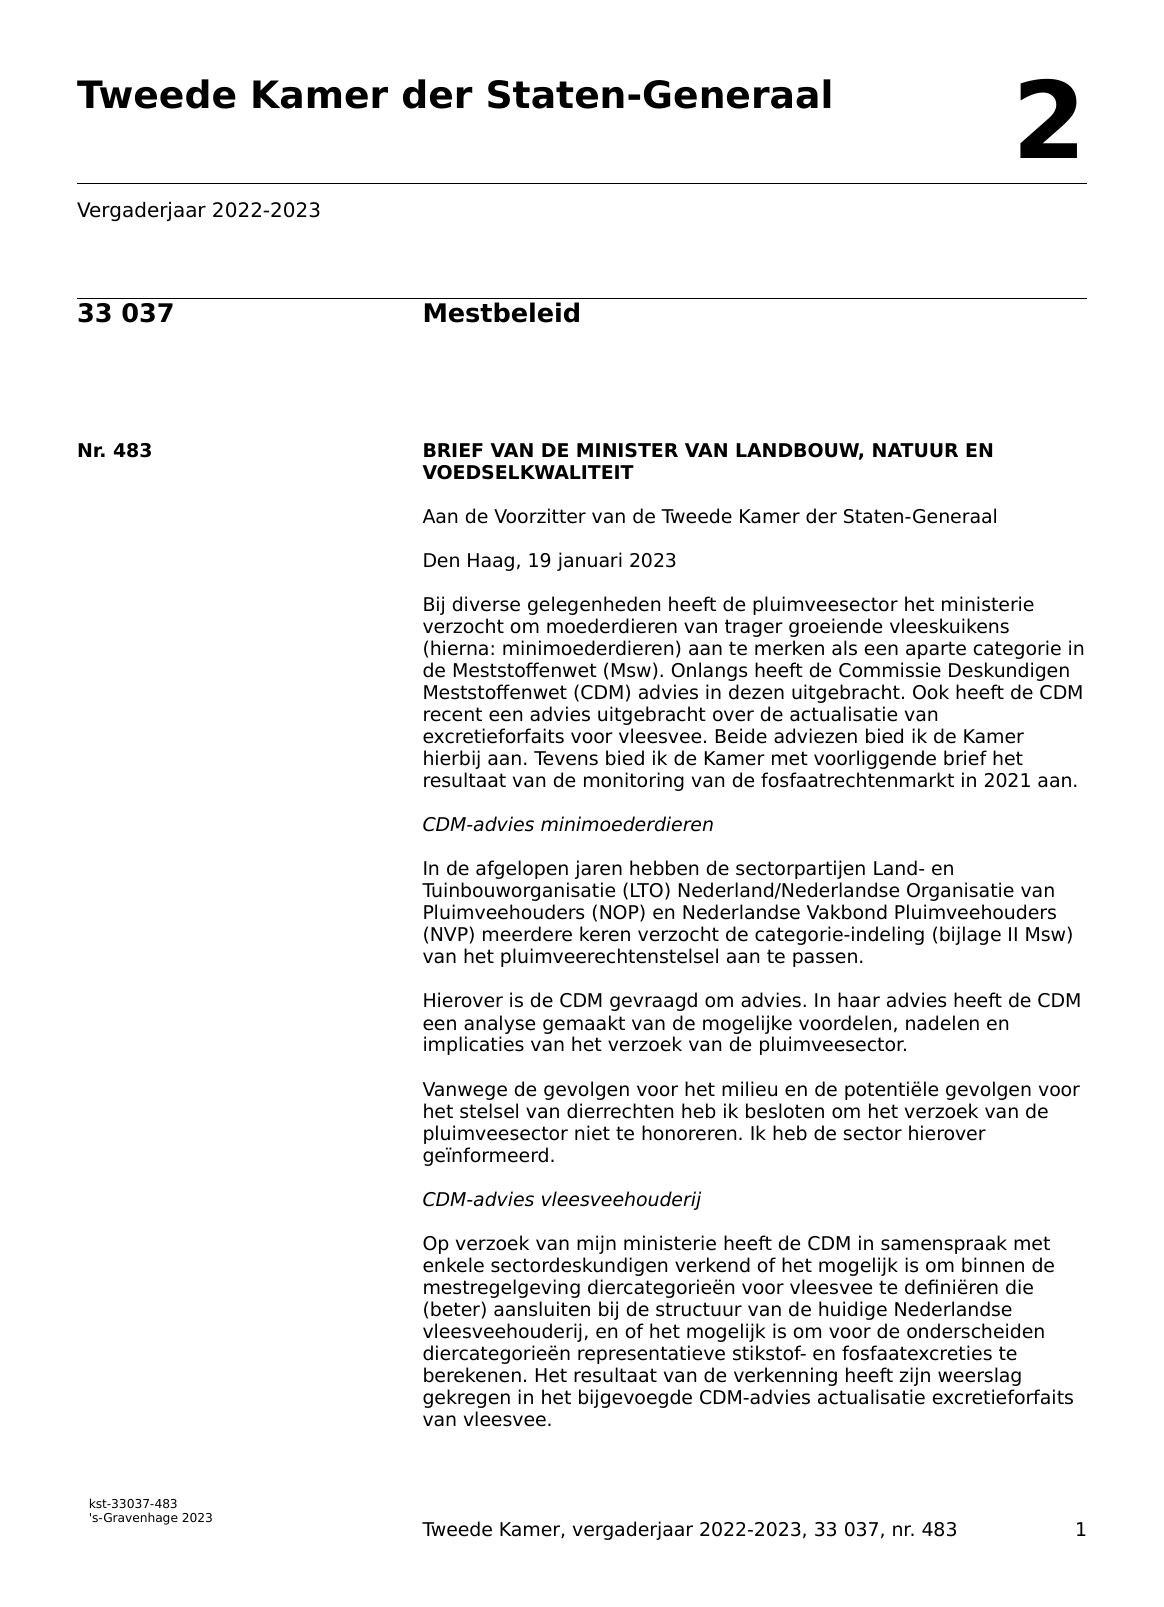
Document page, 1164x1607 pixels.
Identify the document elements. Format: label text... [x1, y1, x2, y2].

text Bij diverse gelegenheden heeft de pluimveesector het ministerie verzocht om moederdieren van trager groeiende vleeskuikens (hierna: minimoederdieren) aan te merken als een aparte categorie in de Meststoffenwet (Msw). Onlangs heeft de Commissie Deskundigen Meststoffenwet (CDM) advies in dezen uitgebracht. Ook heeft de CDM recent een advies uitgebracht over de actualisatie van excretieforfaits voor vleesvee. Beide adviezen bied ik de Kamer hierbij aan. Tevens bied ik de Kamer met voorliggende brief het resultaat van de monitoring van de fosfaatrechtenmarkt in 2021 aan. [422, 594, 1087, 792]
text Op verzoek van mijn ministerie heeft de CDM in samenspraak met enkele sectordeskundigen verkend of het mogelijk is om binnen de mestregelgeving diercategorieën voor vleesvee te definiëren die (beter) aansluiten bij de structuur van de huidige Nederlandse vleesveehouderij, en of het mogelijk is om voor de onderscheiden diercategorieën representatieve stikstof- en fosfaatexcreties te berekenen. Het resultaat van de verkenning heeft zijn weerslag gekregen in het bijgevoegde CDM-advies actualisatie excretieforfaits van vleesvee. [422, 1233, 1087, 1431]
text kst-33037-483 [88, 1497, 323, 1511]
subtitle CDM-advies vleesveehouderij [422, 1189, 1087, 1211]
subtitle Nr. 483 BRIEF VAN DE MINISTER VAN LANDBOUW, NATUUR EN VOEDSELKWALITEIT [77, 440, 1087, 484]
table_header Tweede Kamer der Staten-Generaal [77, 59, 886, 183]
subtitle 33 037 Mestbeleid [77, 299, 1087, 329]
text Den Haag, 19 januari 2023 [422, 550, 1087, 572]
text In de afgelopen jaren hebben de sectorpartijen Land- en Tuinbouworganisatie (LTO) Nederland/Nederlandse Organisatie van Pluimveehouders (NOP) en Nederlandse Vakbond Pluimveehouders (NVP) meerdere keren verzocht de categorie-indeling (bijlage II Msw) van het pluimveerechtenstelsel aan te passen. [422, 858, 1087, 968]
text 's-Gravenhage 2023 [88, 1511, 323, 1525]
table_header 2 [886, 59, 1087, 183]
subtitle CDM-advies minimoederdieren [422, 814, 1087, 836]
text Hierover is de CDM gevraagd om advies. In haar advies heeft de CDM een analyse gemaakt van de mogelijke voordelen, nadelen en implicaties van het verzoek van de pluimveesector. [422, 990, 1087, 1056]
table_cell Vergaderjaar 2022-2023 [77, 184, 1087, 298]
text Vanwege de gevolgen voor het milieu en de potentiële gevolgen voor het stelsel van dierrechten heb ik besloten om het verzoek van de pluimveesector niet te honoreren. Ik heb de sector hierover geïnformeerd. [422, 1078, 1087, 1166]
text Aan de Voorzitter van de Tweede Kamer der Staten-Generaal [422, 506, 1087, 528]
